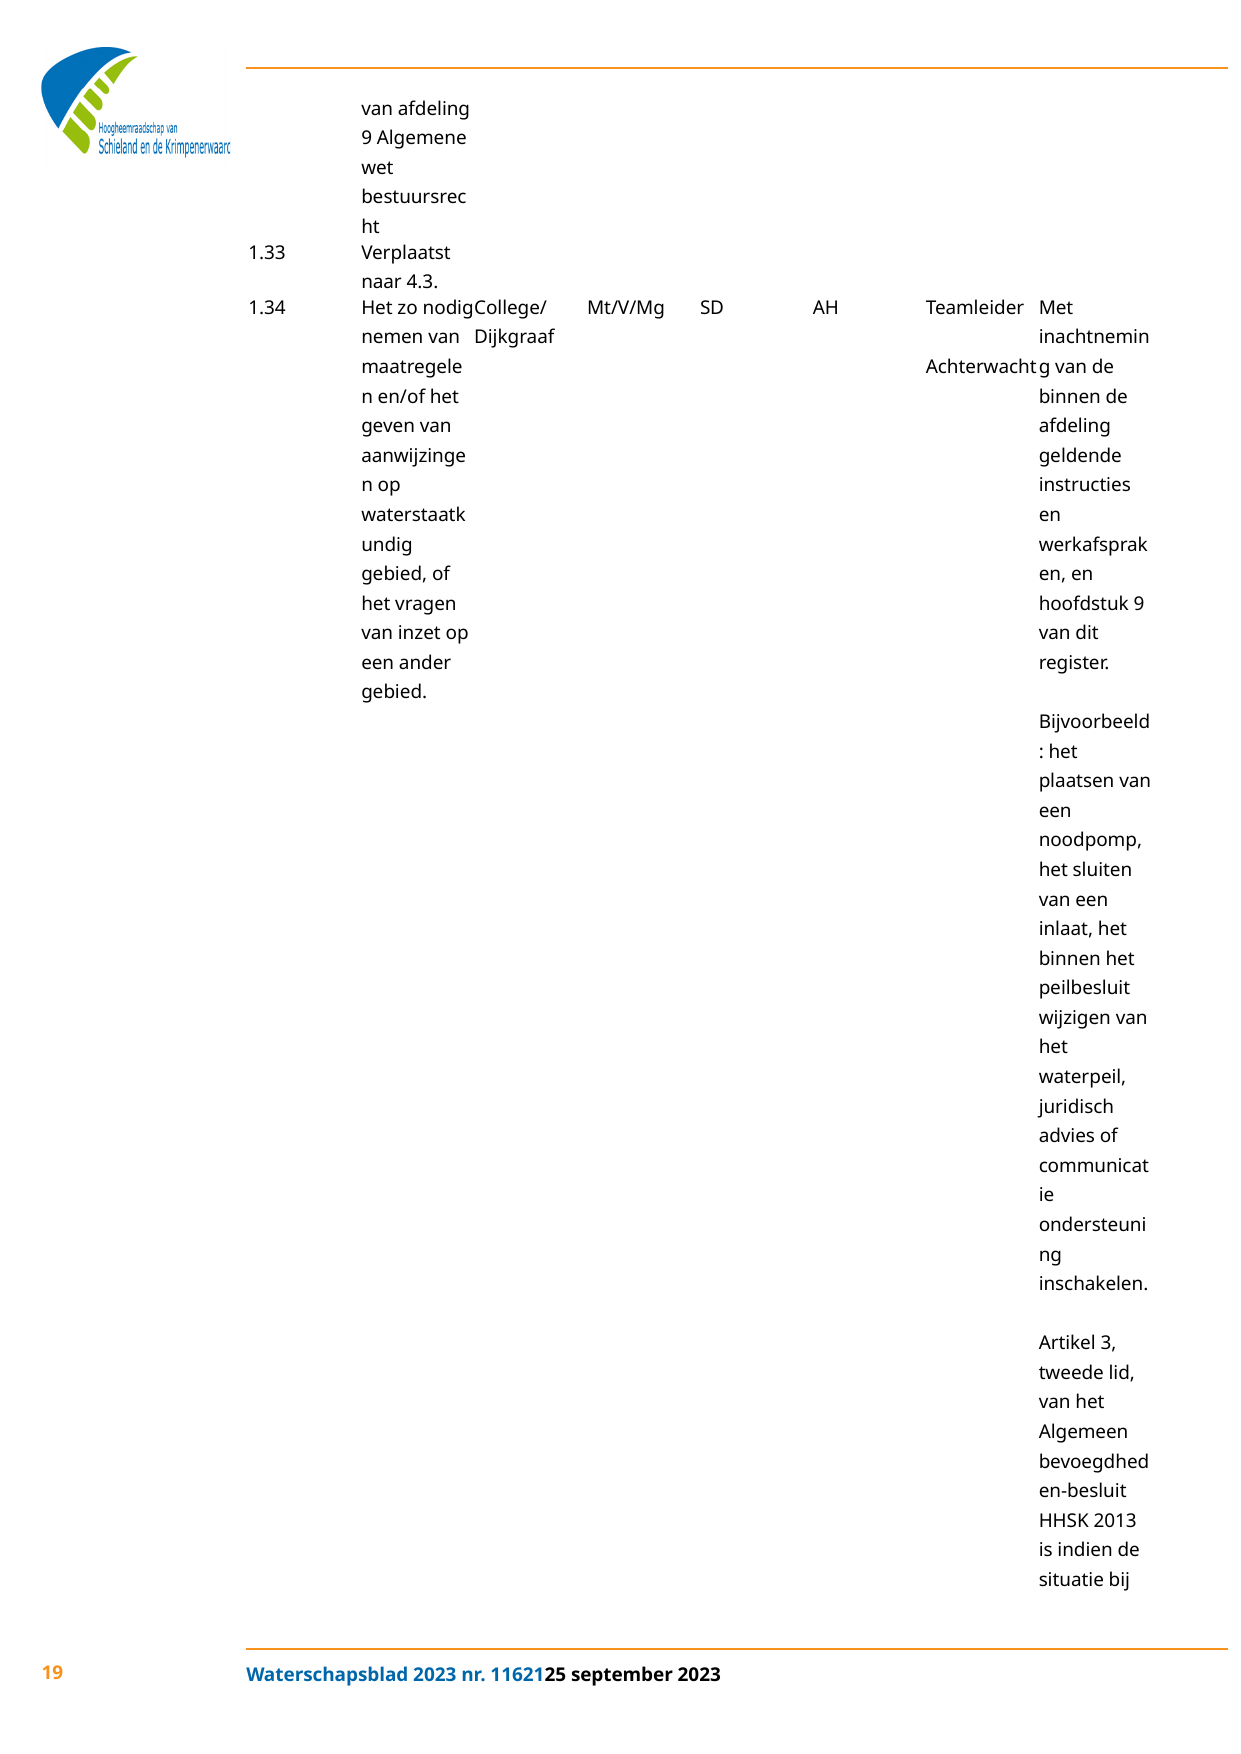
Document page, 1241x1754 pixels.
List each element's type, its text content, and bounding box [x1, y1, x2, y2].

table_cell [1039, 95, 1152, 239]
table_cell van afdeling 9 Algemene wet bestuursrecht [361, 95, 474, 239]
table_cell Verplaatst naar 4.3. [361, 239, 474, 294]
table_cell College/ Dijkgraaf [474, 294, 587, 1592]
table_cell [1039, 239, 1152, 294]
table_cell 1.34 [248, 294, 361, 1592]
table_cell [700, 239, 813, 294]
table_cell [926, 95, 1038, 239]
table_cell [474, 95, 587, 239]
table_cell Teamleider Achterwacht [926, 294, 1038, 1592]
table_cell Met inachtneming van de binnen de afdeling geldende instructies en werkafspraken, en hoofdstuk 9 van dit register. Bijvoorbeeld: het plaatsen van een noodpomp, het sluiten van een inlaat, het binnen het peilbesluit wijzigen van het waterpeil, juridisch advies of communicatie ondersteuning inschakelen. Artikel 3, tweede lid, van het Algemeen bevoegdheden-besluit HHSK 2013 is indien de situatie bij [1039, 294, 1152, 1592]
table_cell [813, 239, 926, 294]
table_cell AH [813, 294, 926, 1592]
picture [41, 47, 231, 172]
table_cell [474, 239, 587, 294]
table_cell [587, 239, 700, 294]
table_cell SD [700, 294, 813, 1592]
table_cell 1.33 [248, 239, 361, 294]
table_cell [248, 95, 361, 239]
table_cell [700, 95, 813, 239]
table_cell Het zo nodig nemen van maatregelen en/of het geven van aanwijzingen op waterstaatkundig gebied, of het vragen van inzet op een ander gebied. [361, 294, 474, 1592]
table_cell [926, 239, 1038, 294]
table_cell [813, 95, 926, 239]
table_cell [587, 95, 700, 239]
table_cell Mt/V/Mg [587, 294, 700, 1592]
